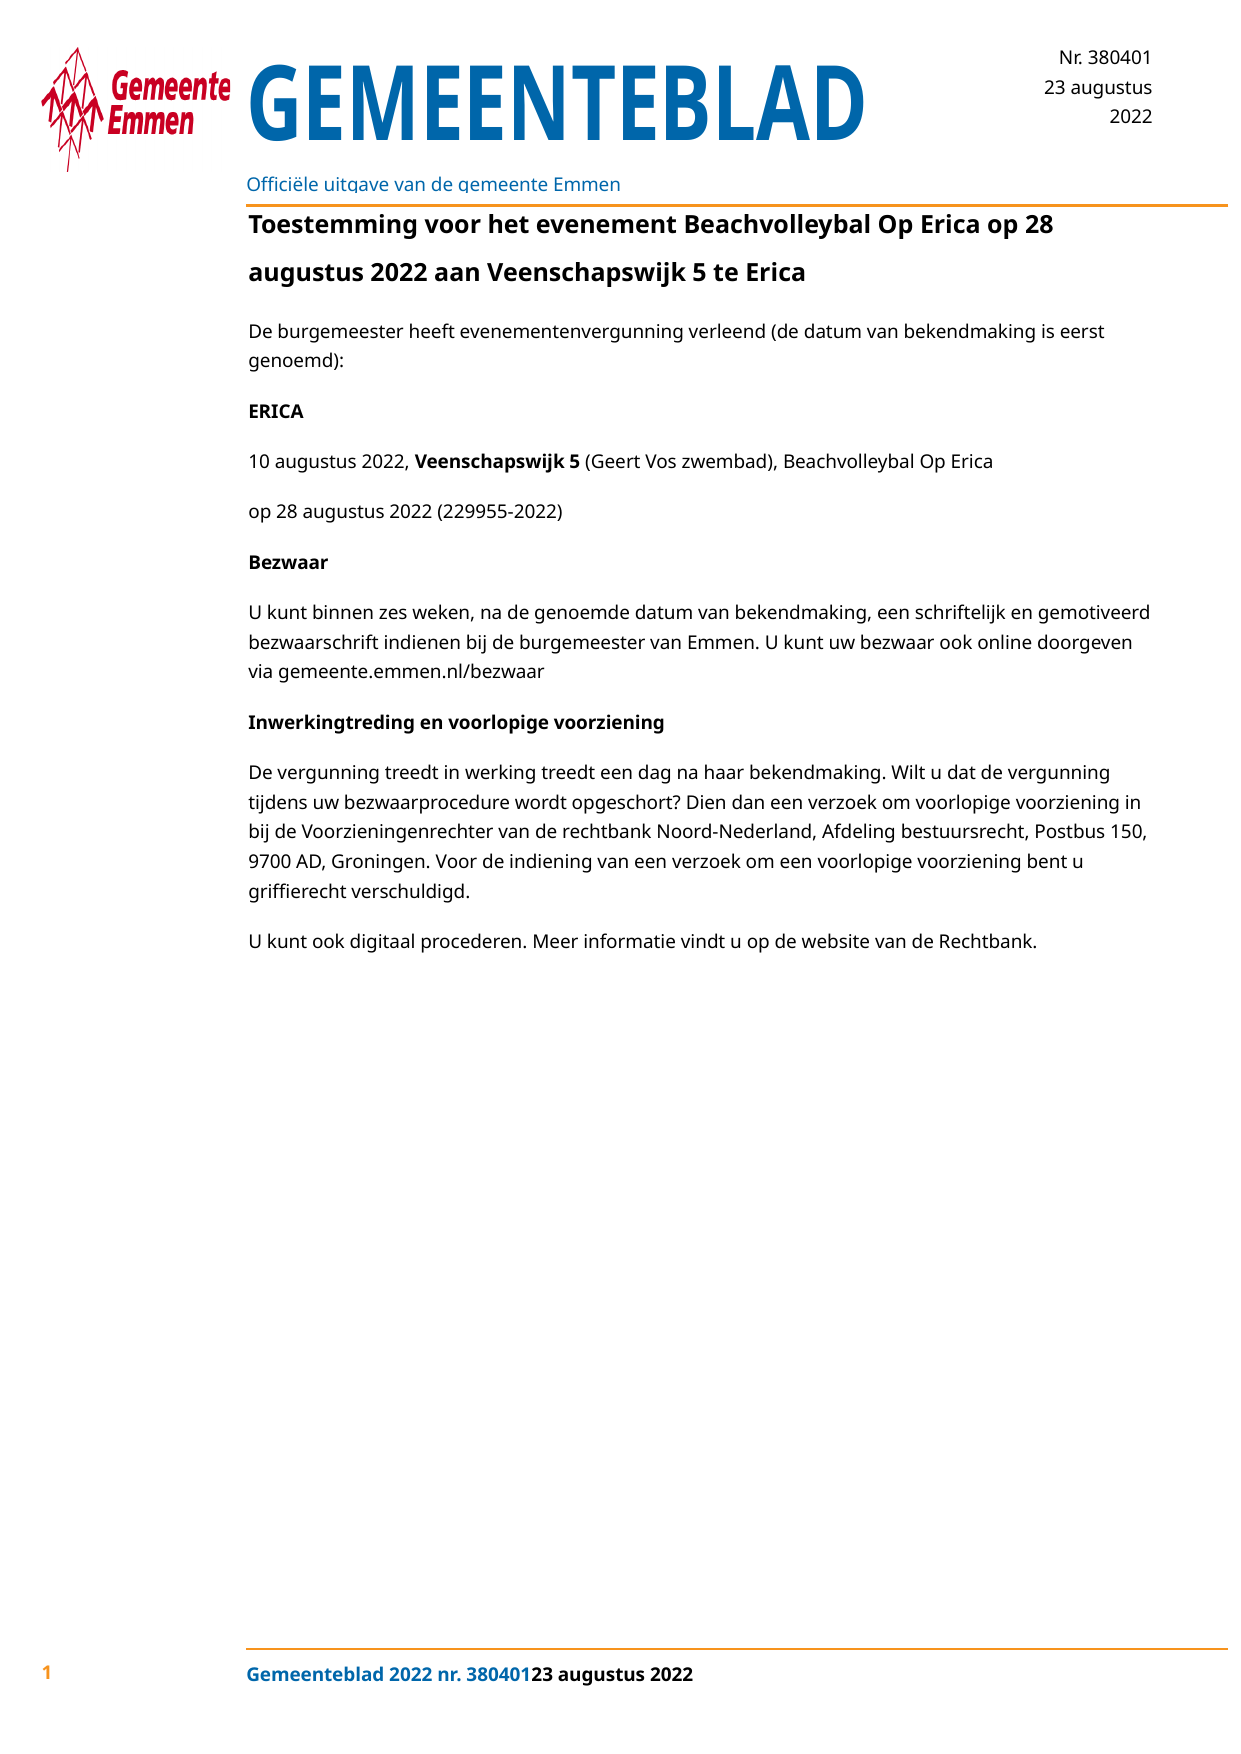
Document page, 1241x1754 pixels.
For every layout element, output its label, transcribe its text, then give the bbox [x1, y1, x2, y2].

text ERICA [248, 398, 1152, 424]
text De burgemeester heeft evenementenvergunning verleend (de datum van bekendmaking is eerst genoemd): [248, 318, 1152, 373]
text De vergunning treedt in werking treedt een dag na haar bekendmaking. Wilt u dat de vergunning tijdens uw bezwaarprocedure wordt opgeschort? Dien dan een verzoek om voorlopige voorziening in bij de Voorzieningenrechter van de rechtbank Noord-Nederland, Afdeling bestuursrecht, Postbus 150, 9700 AD, Groningen. Voor de indiening van een verzoek om een voorlopige voorziening bent u griffierecht verschuldigd. [248, 759, 1152, 904]
picture [41, 47, 231, 172]
text U kunt ook digitaal procederen. Meer informatie vindt u op de website van de Rechtbank. [248, 928, 1152, 954]
text 10 augustus 2022, Veenschapswijk 5 (Geert Vos zwembad), Beachvolleybal Op Erica [248, 448, 1152, 474]
text Toestemming voor het evenement Beachvolleybal Op Erica op 28 augustus 2022 aan Veenschapswijk 5 te Erica [248, 207, 1152, 288]
text U kunt binnen zes weken, na de genoemde datum van bekendmaking, een schriftelijk en gemotiveerd bezwaarschrift indienen bij de burgemeester van Emmen. U kunt uw bezwaar ook online doorgeven via gemeente.emmen.nl/bezwaar [248, 599, 1152, 684]
text op 28 augustus 2022 (229955-2022) [248, 499, 1152, 524]
text Bezwaar [248, 549, 1152, 575]
text Inwerkingtreding en voorlopige voorziening [248, 709, 1152, 735]
